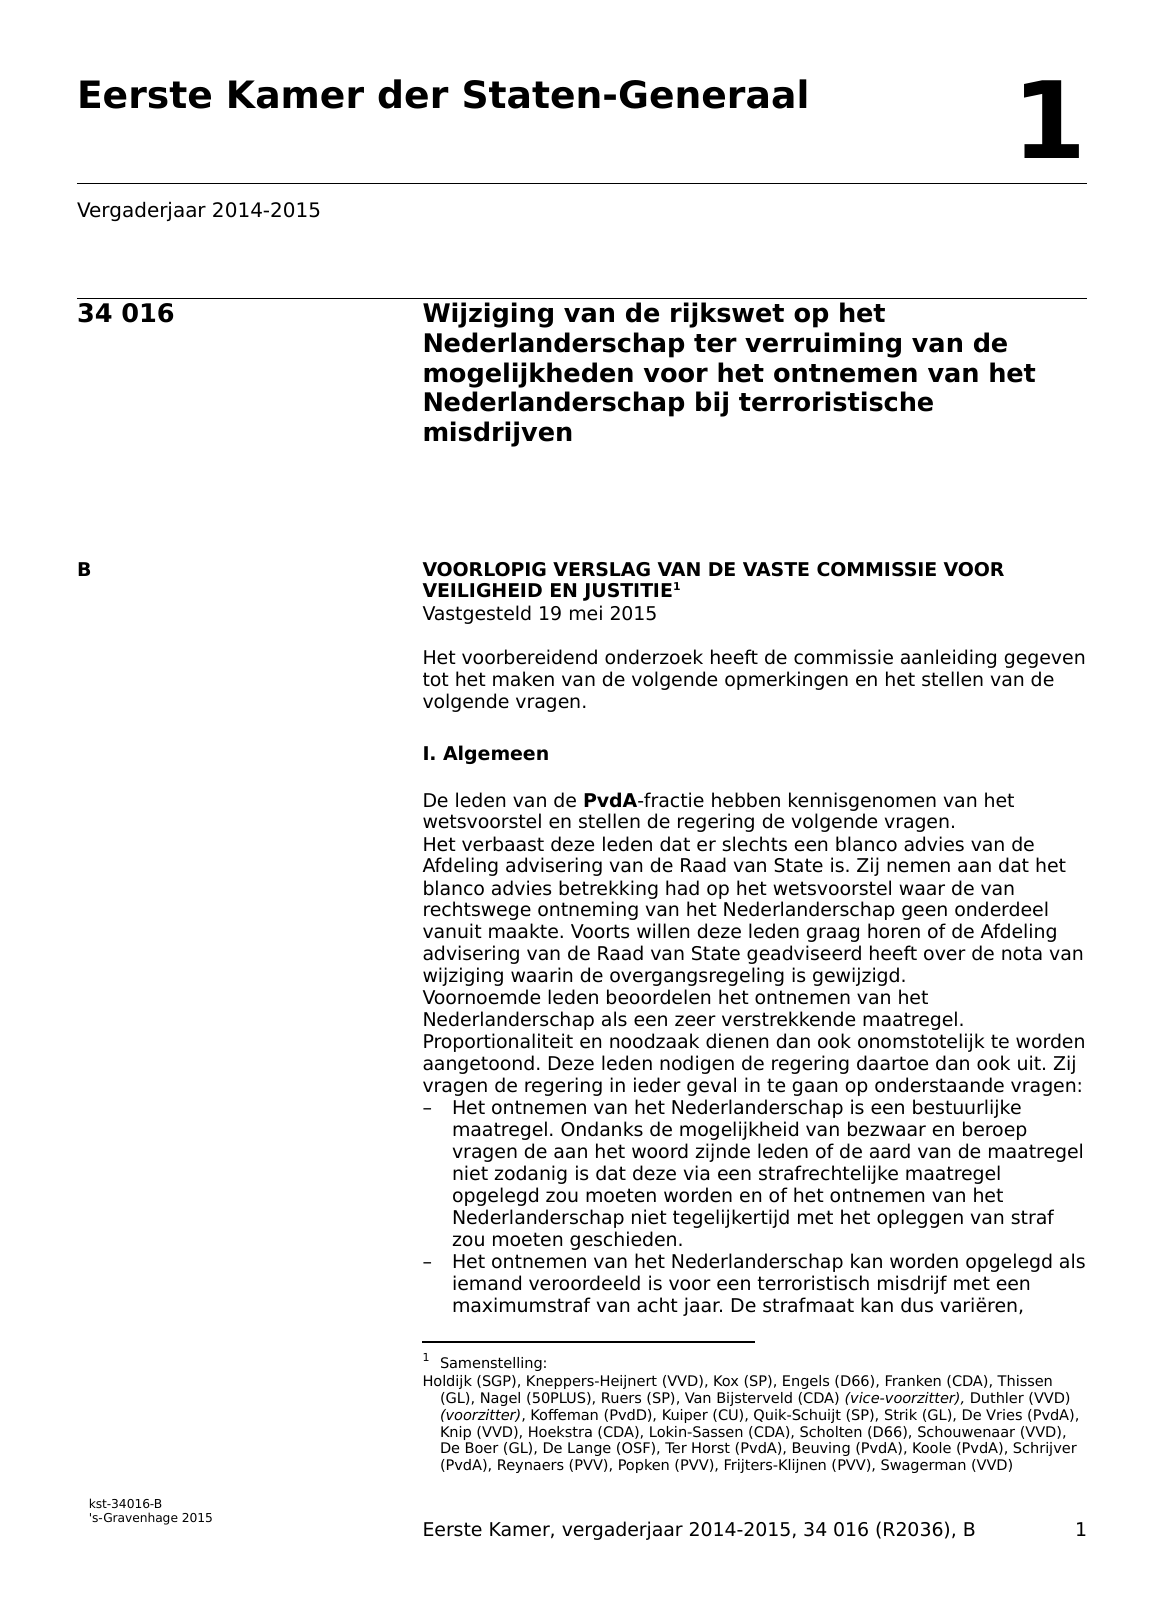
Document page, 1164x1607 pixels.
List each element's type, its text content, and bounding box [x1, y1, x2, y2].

text 's-Gravenhage 2015 [88, 1511, 323, 1525]
table_header 1 [886, 59, 1087, 183]
text kst-34016-B [88, 1497, 323, 1511]
text Het verbaast deze leden dat er slechts een blanco advies van de Afdeling advisering van de Raad van State is. Zij nemen aan dat het blanco advies betrekking had op het wetsvoorstel waar de van rechtswege ontneming van het Nederlanderschap geen onderdeel vanuit maakte. Voorts willen deze leden graag horen of de Afdeling advisering van de Raad van State geadviseerd heeft over de nota van wijziging waarin de overgangsregeling is gewijzigd. [422, 833, 1087, 987]
text Vastgesteld 19 mei 2015 [422, 602, 1087, 624]
subtitle B VOORLOPIG VERSLAG VAN DE VASTE COMMISSIE VOOR VEILIGHEID EN JUSTITIE [77, 558, 1087, 602]
text De leden van de PvdA-fractie hebben kennisgenomen van het wetsvoorstel en stellen de regering de volgende vragen. [422, 789, 1087, 833]
text – Het ontnemen van het Nederlanderschap is een bestuurlijke maatregel. Ondanks de mogelijkheid van bezwaar en beroep vragen de aan het woord zijnde leden of de aard van de maatregel niet zodanig is dat deze via een strafrechtelijke maatregel opgelegd zou moeten worden en of het ontnemen van het Nederlanderschap niet tegelijkertijd met het opleggen van straf zou moeten geschieden. [422, 1097, 1087, 1251]
table_header Eerste Kamer der Staten-Generaal [77, 59, 886, 183]
text Voornoemde leden beoordelen het ontnemen van het Nederlanderschap als een zeer verstrekkende maatregel. Proportionaliteit en noodzaak dienen dan ook onomstotelijk te worden aangetoond. Deze leden nodigen de regering daartoe dan ook uit. Zij vragen de regering in ieder geval in te gaan op onderstaande vragen: [422, 987, 1087, 1097]
subtitle 34 016 Wijziging van de rijkswet op het Nederlanderschap ter verruiming van de mogelijkheden voor het ontnemen van het Nederlanderschap bij terroristische misdrijven [77, 299, 1087, 447]
table_cell Vergaderjaar 2014-2015 [77, 184, 1087, 298]
text – Het ontnemen van het Nederlanderschap kan worden opgelegd als iemand veroordeeld is voor een terroristisch misdrijf met een maximumstraf van acht jaar. De strafmaat kan dus variëren, [422, 1251, 1087, 1317]
text Het voorbereidend onderzoek heeft de commissie aanleiding gegeven tot het maken van de volgende opmerkingen en het stellen van de volgende vragen. [422, 647, 1087, 712]
text Samenstelling: [422, 1351, 1087, 1373]
text Holdijk (SGP), Kneppers-Heijnert (VVD), Kox (SP), Engels (D66), Franken (CDA), Thissen (GL), Nagel (50PLUS), Ruers (SP), Van Bijsterveld (CDA) (vice-voorzitter), Duthler (VVD) (voorzitter), Koffeman (PvdD), Kuiper (CU), Quik-Schuijt (SP), Strik (GL), De Vries (PvdA), Knip (VVD), Hoekstra (CDA), Lokin-Sassen (CDA), Scholten (D66), Schouwenaar (VVD), De Boer (GL), De Lange (OSF), Ter Horst (PvdA), Beuving (PvdA), Koole (PvdA), Schrijver (PvdA), Reynaers (PVV), Popken (PVV), Frijters-Klijnen (PVV), Swagerman (VVD) [422, 1373, 1087, 1474]
subtitle I. Algemeen [422, 742, 1087, 764]
